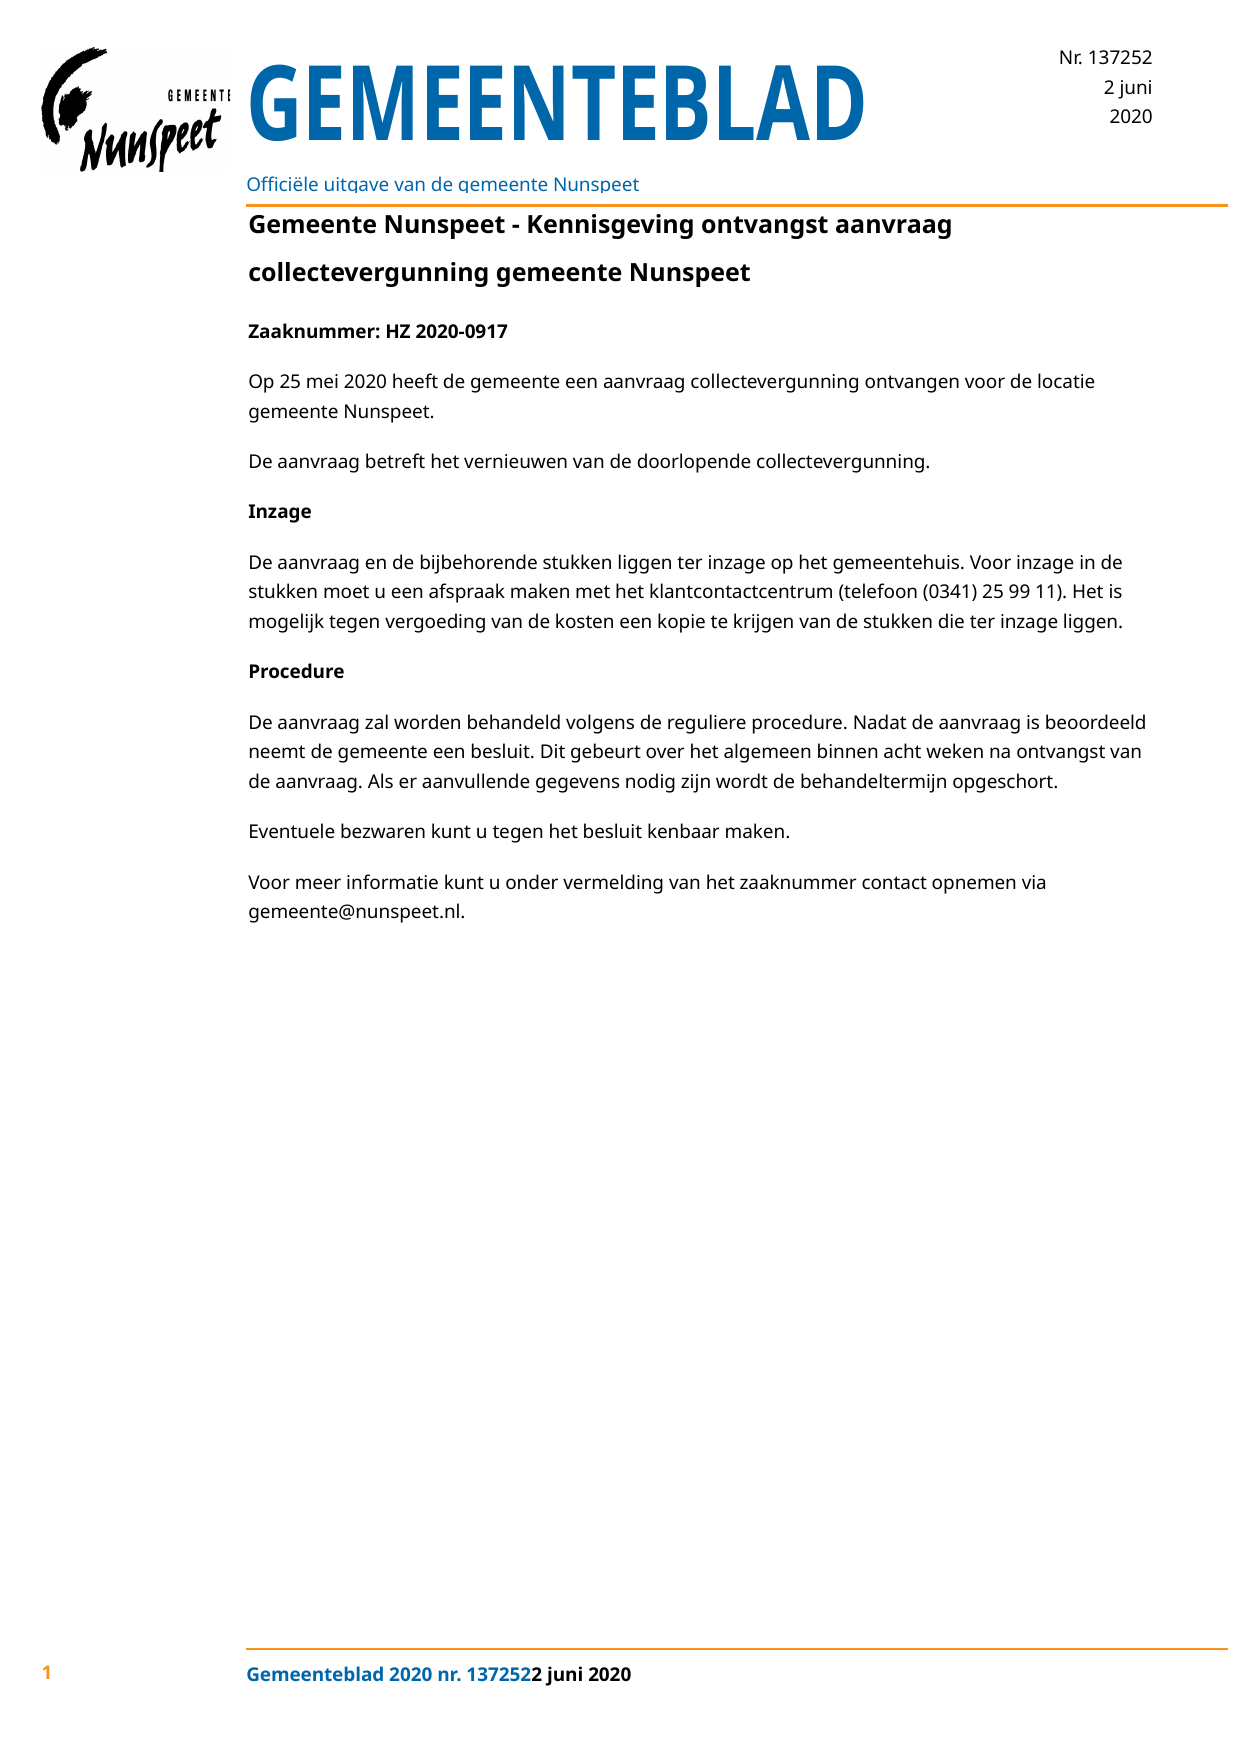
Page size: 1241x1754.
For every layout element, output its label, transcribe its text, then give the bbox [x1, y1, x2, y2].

picture [41, 47, 231, 172]
text Op 25 mei 2020 heeft de gemeente een aanvraag collectevergunning ontvangen voor de locatie gemeente Nunspeet. [248, 368, 1152, 424]
text De aanvraag betreft het vernieuwen van de doorlopende collectevergunning. [248, 448, 1152, 474]
text Zaaknummer: HZ 2020-0917 [248, 318, 1152, 344]
text Gemeente Nunspeet - Kennisgeving ontvangst aanvraag collectevergunning gemeente Nunspeet [248, 207, 1152, 288]
text Eventuele bezwaren kunt u tegen het besluit kenbaar maken. [248, 819, 1152, 844]
text De aanvraag en de bijbehorende stukken liggen ter inzage op het gemeentehuis. Voor inzage in de stukken moet u een afspraak maken met het klantcontactcentrum (telefoon (0341) 25 99 11). Het is mogelijk tegen vergoeding van de kosten een kopie te krijgen van de stukken die ter inzage liggen. [248, 549, 1152, 634]
text De aanvraag zal worden behandeld volgens de reguliere procedure. Nadat de aanvraag is beoordeeld neemt de gemeente een besluit. Dit gebeurt over het algemeen binnen acht weken na ontvangst van de aanvraag. Als er aanvullende gegevens nodig zijn wordt de behandeltermijn opgeschort. [248, 709, 1152, 794]
text Voor meer informatie kunt u onder vermelding van het zaaknummer contact opnemen via gemeente@nunspeet.nl. [248, 869, 1152, 924]
text Inzage [248, 499, 1152, 524]
text Procedure [248, 659, 1152, 684]
